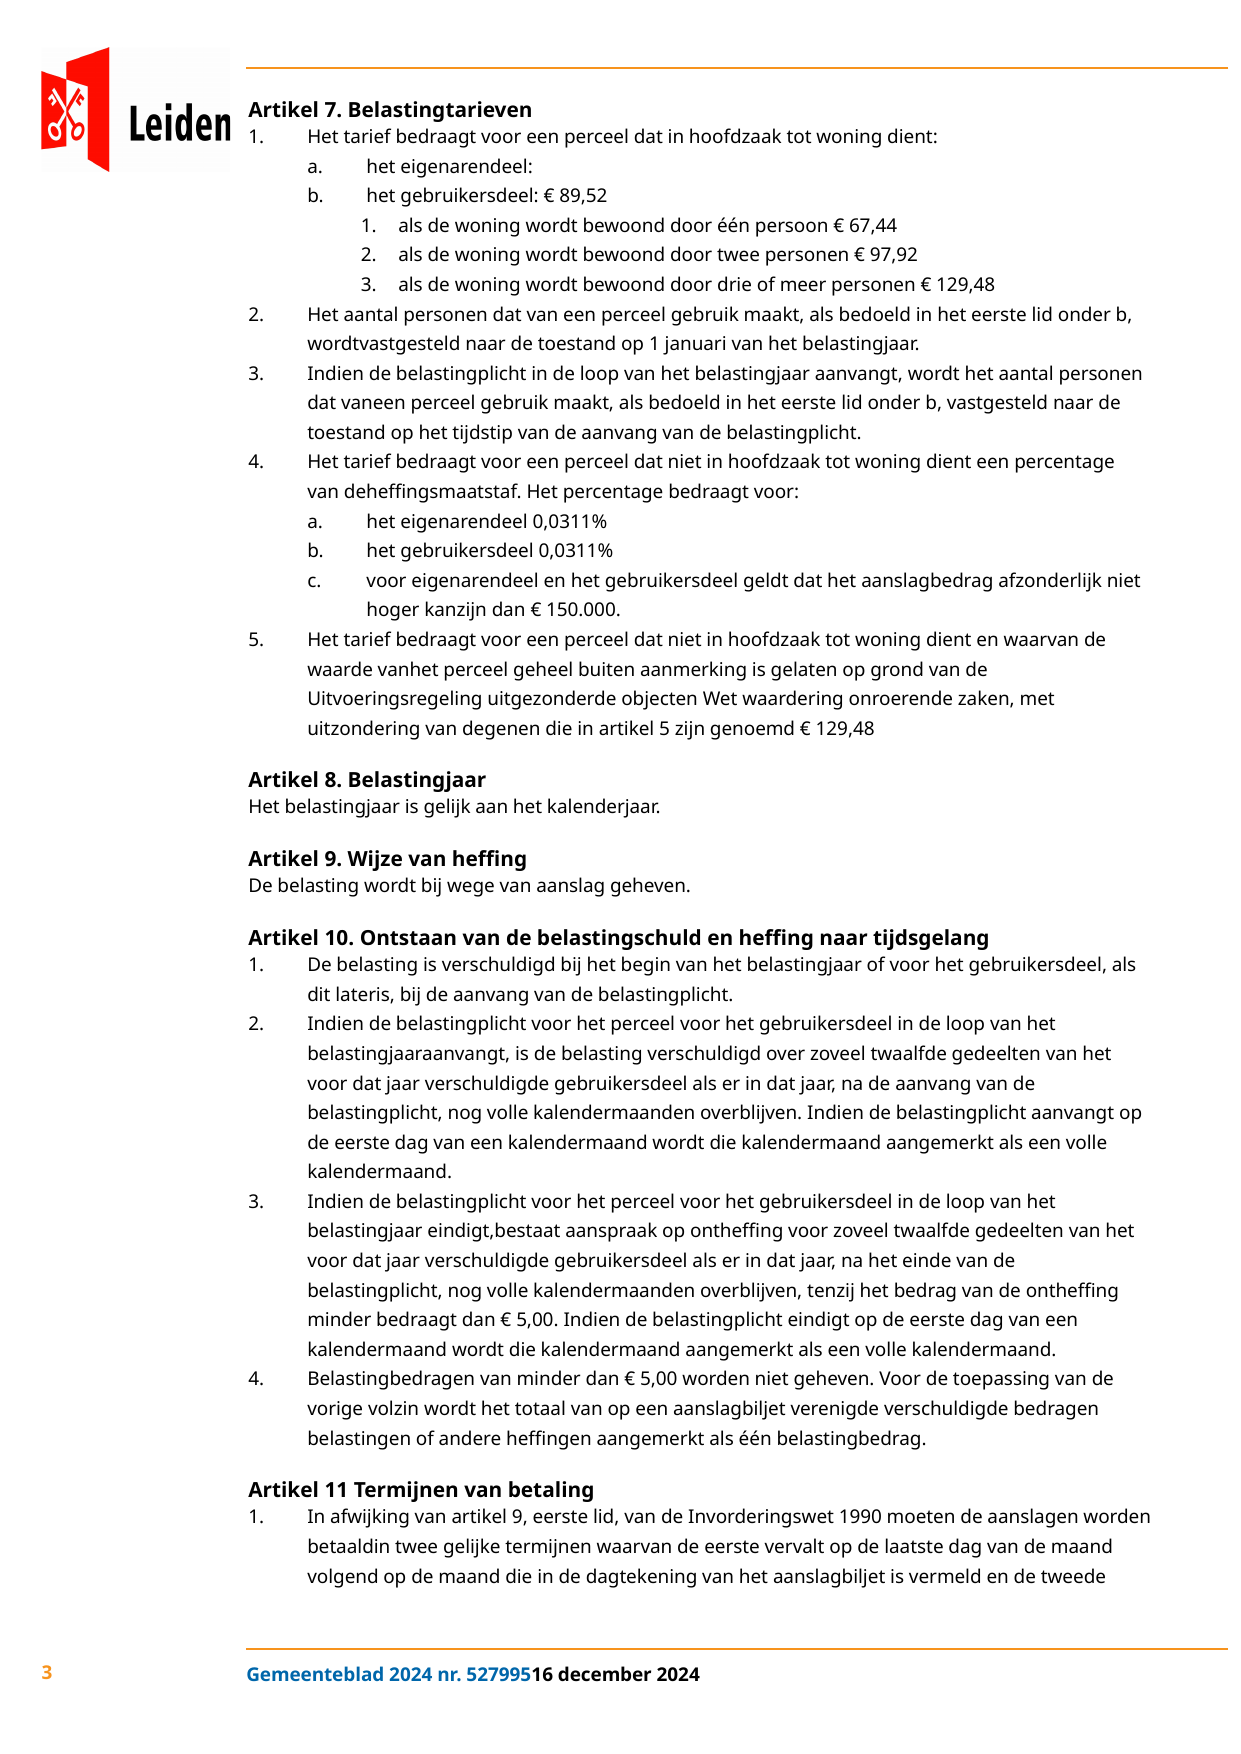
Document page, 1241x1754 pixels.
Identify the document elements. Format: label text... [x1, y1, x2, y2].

list In afwijking van artikel 9, eerste lid, van de Invorderingswet 1990 moeten de aanslagen worden betaaldin twee gelijke termijnen waarvan de eerste vervalt op de laatste dag van de maand volgend op de maand die in de dagtekening van het aanslagbiljet is vermeld en de tweede [248, 1504, 1152, 1588]
list Indien de belastingplicht in de loop van het belastingjaar aanvangt, wordt het aantal personen dat vaneen perceel gebruik maakt, als bedoeld in het eerste lid onder b, vastgesteld naar de toestand op het tijdstip van de aanvang van de belastingplicht. [248, 360, 1152, 445]
list Het tarief bedraagt voor een perceel dat in hoofdzaak tot woning dient: [248, 123, 1152, 149]
list als de woning wordt bewoond door twee personen € 97,92 [361, 242, 1152, 267]
text Artikel 11 Termijnen van betaling [248, 1475, 1152, 1504]
list Indien de belastingplicht voor het perceel voor het gebruikersdeel in de loop van het belastingjaaraanvangt, is de belasting verschuldigd over zoveel twaalfde gedeelten van het voor dat jaar verschuldigde gebruikersdeel als er in dat jaar, na de aanvang van de belastingplicht, nog volle kalendermaanden overblijven. Indien de belastingplicht aanvangt op de eerste dag van een kalendermaand wordt die kalendermaand aangemerkt als een volle kalendermaand. [248, 1011, 1152, 1184]
text Artikel 7. Belastingtarieven [248, 95, 1152, 123]
list De belasting is verschuldigd bij het begin van het belastingjaar of voor het gebruikersdeel, als dit lateris, bij de aanvang van de belastingplicht. [248, 951, 1152, 1007]
picture [41, 47, 231, 172]
text De belasting wordt bij wege van aanslag geheven. [248, 873, 1152, 898]
list voor eigenarendeel en het gebruikersdeel geldt dat het aanslagbedrag afzonderlijk niet hoger kanzijn dan € 150.000. [307, 567, 1152, 622]
list het eigenarendeel: [307, 153, 1152, 178]
text Artikel 8. Belastingjaar [248, 765, 1152, 794]
list als de woning wordt bewoond door één persoon € 67,44 [361, 212, 1152, 238]
list Indien de belastingplicht voor het perceel voor het gebruikersdeel in de loop van het belastingjaar eindigt,bestaat aanspraak op ontheffing voor zoveel twaalfde gedeelten van het voor dat jaar verschuldigde gebruikersdeel als er in dat jaar, na het einde van de belastingplicht, nog volle kalendermaanden overblijven, tenzij het bedrag van de ontheffing minder bedraagt dan € 5,00. Indien de belastingplicht eindigt op de eerste dag van een kalendermaand wordt die kalendermaand aangemerkt als een volle kalendermaand. [248, 1188, 1152, 1362]
list het gebruikersdeel 0,0311% [307, 537, 1152, 563]
text Artikel 9. Wijze van heffing [248, 844, 1152, 873]
list als de woning wordt bewoond door drie of meer personen € 129,48 [361, 271, 1152, 297]
list het eigenarendeel 0,0311% [307, 508, 1152, 533]
text Het belastingjaar is gelijk aan het kalenderjaar. [248, 794, 1152, 819]
list Belastingbedragen van minder dan € 5,00 worden niet geheven. Voor de toepassing van de vorige volzin wordt het totaal van op een aanslagbiljet verenigde verschuldigde bedragen belastingen of andere heffingen aangemerkt als één belastingbedrag. [248, 1366, 1152, 1451]
text Artikel 10. Ontstaan van de belastingschuld en heffing naar tijdsgelang [248, 923, 1152, 951]
list Het tarief bedraagt voor een perceel dat niet in hoofdzaak tot woning dient en waarvan de waarde vanhet perceel geheel buiten aanmerking is gelaten op grond van de Uitvoeringsregeling uitgezonderde objecten Wet waardering onroerende zaken, met uitzondering van degenen die in artikel 5 zijn genoemd € 129,48 [248, 626, 1152, 741]
list Het tarief bedraagt voor een perceel dat niet in hoofdzaak tot woning dient een percentage van deheffingsmaatstaf. Het percentage bedraagt voor: [248, 449, 1152, 504]
list het gebruikersdeel: € 89,52 [307, 182, 1152, 208]
list Het aantal personen dat van een perceel gebruik maakt, als bedoeld in het eerste lid onder b, wordtvastgesteld naar de toestand op 1 januari van het belastingjaar. [248, 301, 1152, 356]
